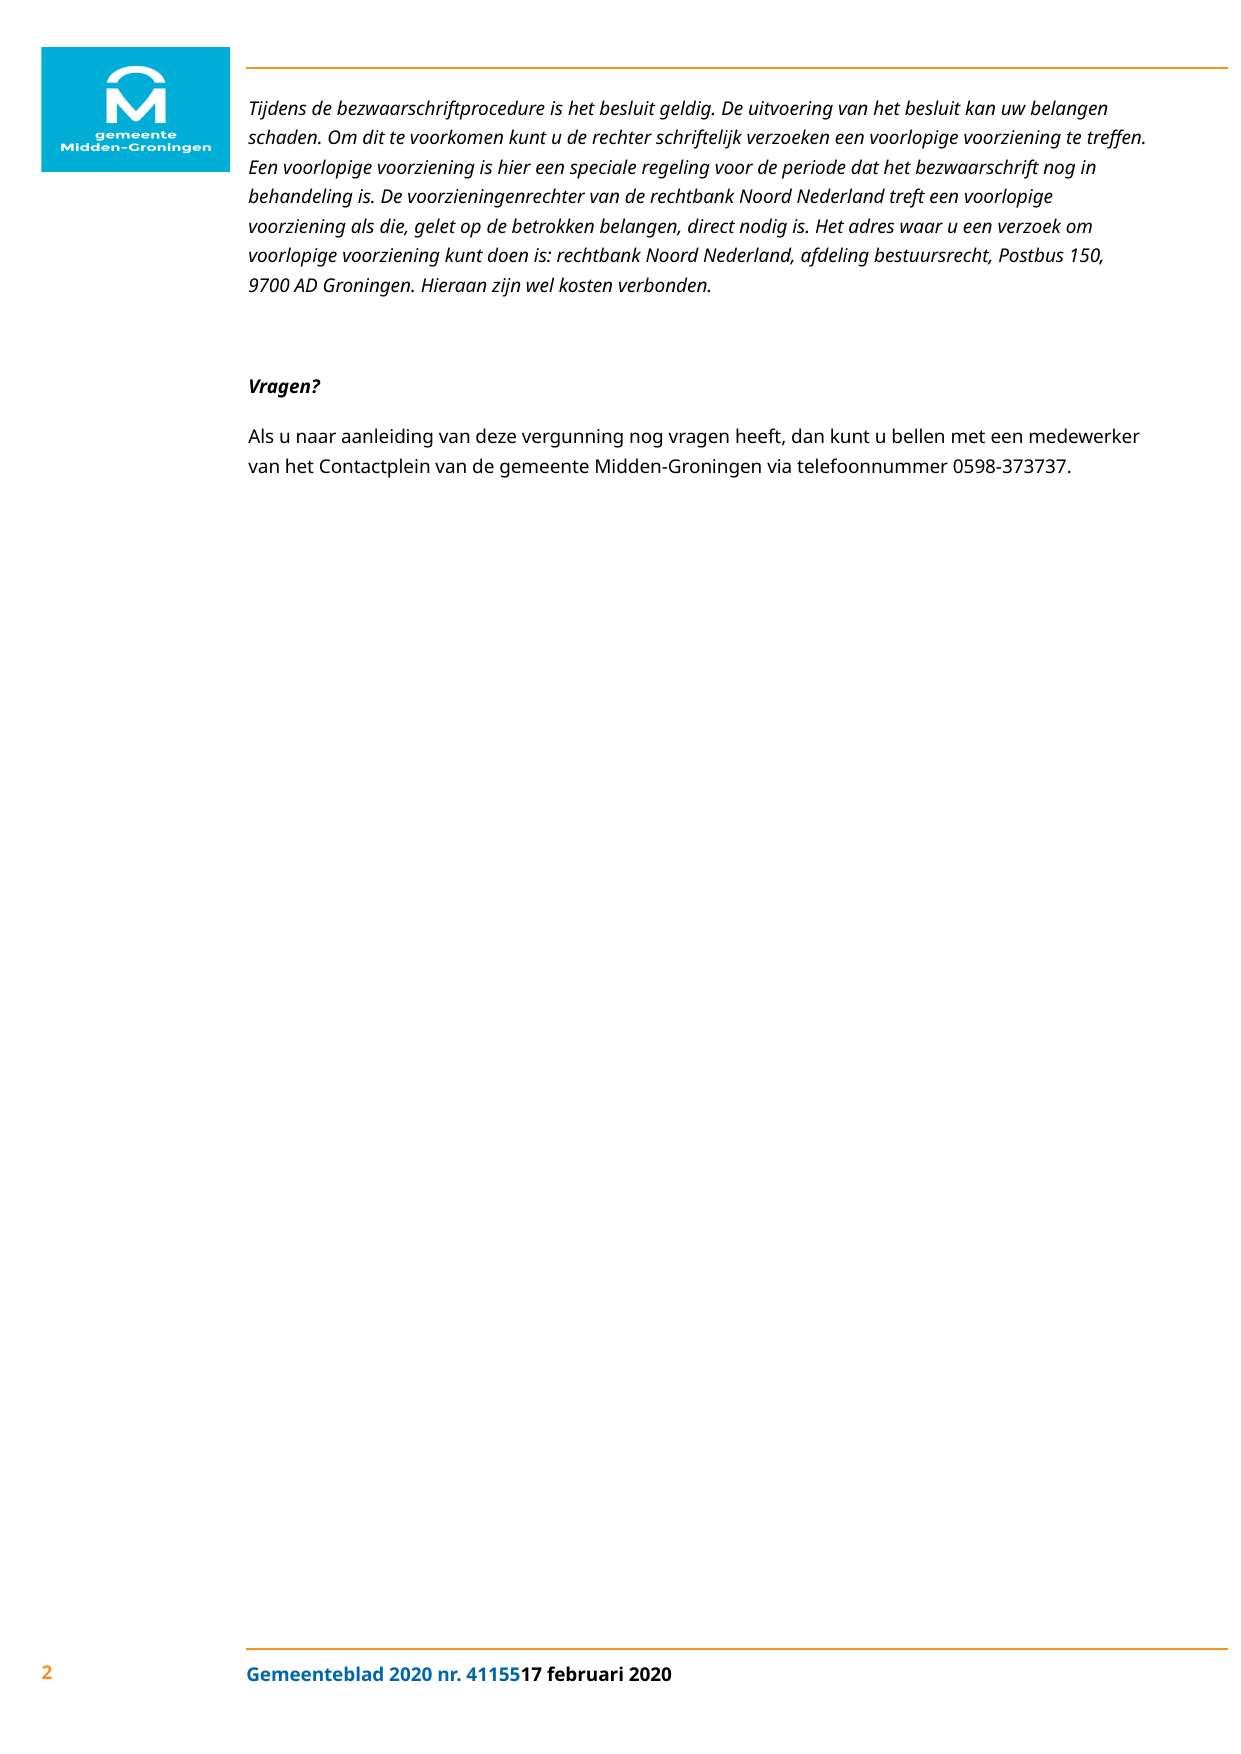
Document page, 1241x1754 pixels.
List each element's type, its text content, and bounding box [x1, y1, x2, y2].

picture [184, 146, 190, 153]
text Als u naar aanleiding van deze vergunning nog vragen heeft, dan kunt u bellen met een medewerker van het Contactplein van de gemeente Midden-Groningen via telefoonnummer 0598-373737. [248, 423, 1152, 479]
text Tijdens de bezwaarschriftprocedure is het besluit geldig. De uitvoering van het besluit kan uw belangen schaden. Om dit te voorkomen kunt u de rechter schriftelijk verzoeken een voorlopige voorziening te treffen. Een voorlopige voorziening is hier een speciale regeling voor de periode dat het bezwaarschrift nog in behandeling is. De voorzieningenrechter van de rechtbank Noord Nederland treft een voorlopige voorziening als die, gelet op de betrokken belangen, direct nodig is. Het adres waar u een verzoek om voorlopige voorziening kunt doen is: rechtbank Noord Nederland, afdeling bestuursrecht, Postbus 150, 9700 AD Groningen. Hieraan zijn wel kosten verbonden. [248, 95, 1152, 298]
text Vragen? [248, 373, 1152, 399]
picture [108, 66, 164, 82]
picture [107, 89, 165, 122]
